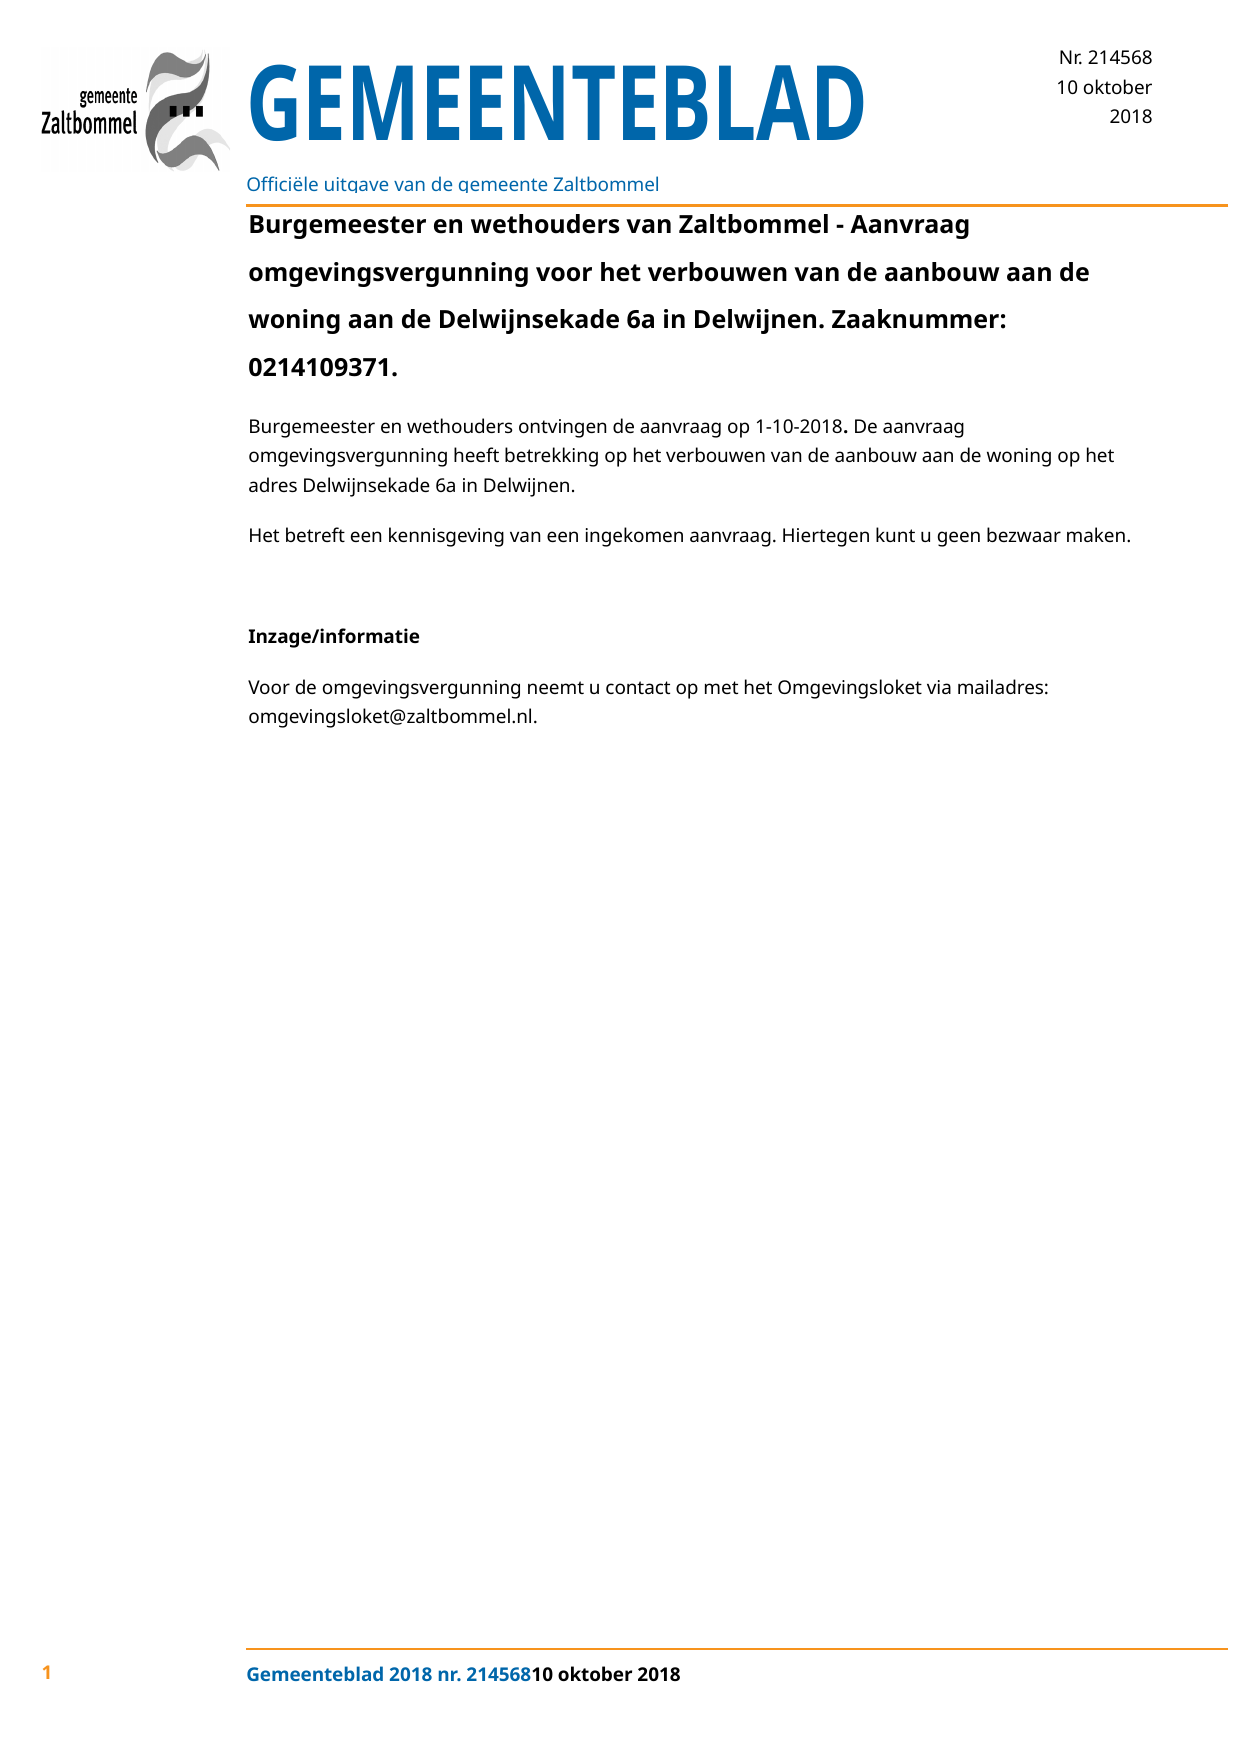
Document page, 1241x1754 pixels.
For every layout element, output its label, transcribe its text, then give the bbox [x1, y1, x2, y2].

text Voor de omgevingsvergunning neemt u contact op met het Omgevingsloket via mailadres: omgevingsloket@zaltbommel.nl. [248, 674, 1152, 729]
text Inzage/informatie [248, 623, 1152, 649]
picture [41, 47, 231, 172]
text Burgemeester en wethouders van Zaltbommel - Aanvraag omgevingsvergunning voor het verbouwen van de aanbouw aan de woning aan de Delwijnsekade 6a in Delwijnen. Zaaknummer: 0214109371. [248, 207, 1152, 384]
text Burgemeester en wethouders ontvingen de aanvraag op 1-10-2018. De aanvraag omgevingsvergunning heeft betrekking op het verbouwen van de aanbouw aan de woning op het adres Delwijnsekade 6a in Delwijnen. [248, 413, 1152, 498]
text Het betreft een kennisgeving van een ingekomen aanvraag. Hiertegen kunt u geen bezwaar maken. [248, 523, 1152, 548]
